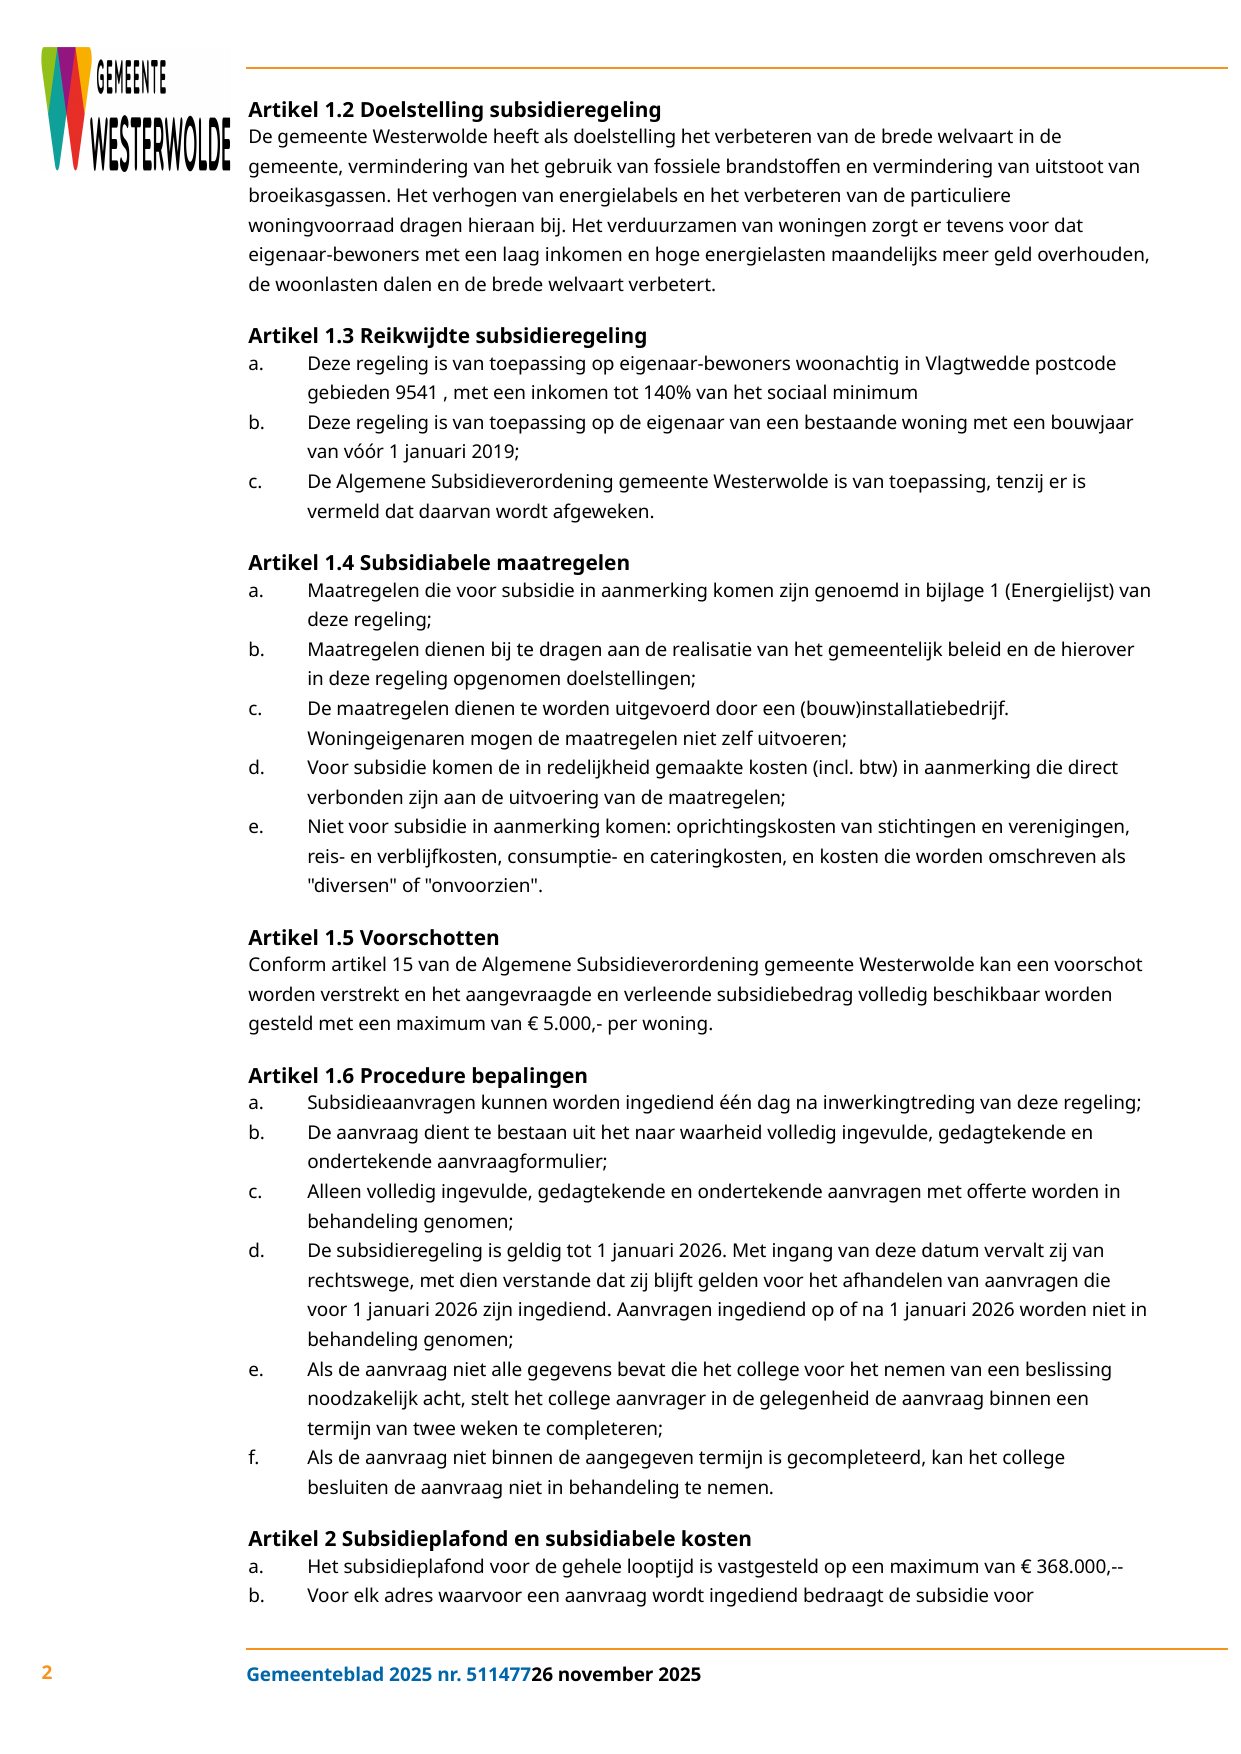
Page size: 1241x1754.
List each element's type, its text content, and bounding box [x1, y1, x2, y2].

text Artikel 1.6 Procedure bepalingen [248, 1061, 1152, 1089]
list De maatregelen dienen te worden uitgevoerd door een (bouw)installatiebedrijf. Woningeigenaren mogen de maatregelen niet zelf uitvoeren; [248, 695, 1152, 750]
text Artikel 1.3 Reikwijdte subsidieregeling [248, 322, 1152, 350]
list Voor subsidie komen de in redelijkheid gemaakte kosten (incl. btw) in aanmerking die direct verbonden zijn aan de uitvoering van de maatregelen; [248, 754, 1152, 809]
list Als de aanvraag niet alle gegevens bevat die het college voor het nemen van een beslissing noodzakelijk acht, stelt het college aanvrager in de gelegenheid de aanvraag binnen een termijn van twee weken te completeren; [248, 1356, 1152, 1441]
list Als de aanvraag niet binnen de aangegeven termijn is gecompleteerd, kan het college besluiten de aanvraag niet in behandeling te nemen. [248, 1444, 1152, 1500]
list De subsidieregeling is geldig tot 1 januari 2026. Met ingang van deze datum vervalt zij van rechtswege, met dien verstande dat zij blijft gelden voor het afhandelen van aanvragen die voor 1 januari 2026 zijn ingediend. Aanvragen ingediend op of na 1 januari 2026 worden niet in behandeling genomen; [248, 1237, 1152, 1352]
list Niet voor subsidie in aanmerking komen: oprichtingskosten van stichtingen en verenigingen, reis- en verblijfkosten, consumptie- en cateringkosten, en kosten die worden omschreven als "diversen" of "onvoorzien". [248, 813, 1152, 898]
list Alleen volledig ingevulde, gedagtekende en ondertekende aanvragen met offerte worden in behandeling genomen; [248, 1178, 1152, 1233]
text Conform artikel 15 van de Algemene Subsidieverordening gemeente Westerwolde kan een voorschot worden verstrekt en het aangevraagde en verleende subsidiebedrag volledig beschikbaar worden gesteld met een maximum van € 5.000,- per woning. [248, 951, 1152, 1036]
text Artikel 1.5 Voorschotten [248, 923, 1152, 951]
text Artikel 2 Subsidieplafond en subsidiabele kosten [248, 1524, 1152, 1553]
list De Algemene Subsidieverordening gemeente Westerwolde is van toepassing, tenzij er is vermeld dat daarvan wordt afgeweken. [248, 468, 1152, 524]
list Subsidieaanvragen kunnen worden ingediend één dag na inwerkingtreding van deze regeling; [248, 1089, 1152, 1115]
text Artikel 1.2 Doelstelling subsidieregeling [248, 95, 1152, 123]
list Deze regeling is van toepassing op eigenaar-bewoners woonachtig in Vlagtwedde postcode gebieden 9541 , met een inkomen tot 140% van het sociaal minimum [248, 350, 1152, 405]
list Voor elk adres waarvoor een aanvraag wordt ingediend bedraagt de subsidie voor [248, 1582, 1152, 1608]
list Deze regeling is van toepassing op de eigenaar van een bestaande woning met een bouwjaar van vóór 1 januari 2019; [248, 409, 1152, 464]
list Maatregelen die voor subsidie in aanmerking komen zijn genoemd in bijlage 1 (Energielijst) van deze regeling; [248, 577, 1152, 632]
text Artikel 1.4 Subsidiabele maatregelen [248, 548, 1152, 577]
list Het subsidieplafond voor de gehele looptijd is vastgesteld op een maximum van € 368.000,-- [248, 1553, 1152, 1579]
picture [41, 47, 231, 172]
text De gemeente Westerwolde heeft als doelstelling het verbeteren van de brede welvaart in de gemeente, vermindering van het gebruik van fossiele brandstoffen en vermindering van uitstoot van broeikasgassen. Het verhogen van energielabels en het verbeteren van de particuliere woningvoorraad dragen hieraan bij. Het verduurzamen van woningen zorgt er tevens voor dat eigenaar-bewoners met een laag inkomen en hoge energielasten maandelijks meer geld overhouden, de woonlasten dalen en de brede welvaart verbetert. [248, 123, 1152, 297]
list De aanvraag dient te bestaan uit het naar waarheid volledig ingevulde, gedagtekende en ondertekende aanvraagformulier; [248, 1119, 1152, 1174]
list Maatregelen dienen bij te dragen aan de realisatie van het gemeentelijk beleid en de hierover in deze regeling opgenomen doelstellingen; [248, 636, 1152, 691]
